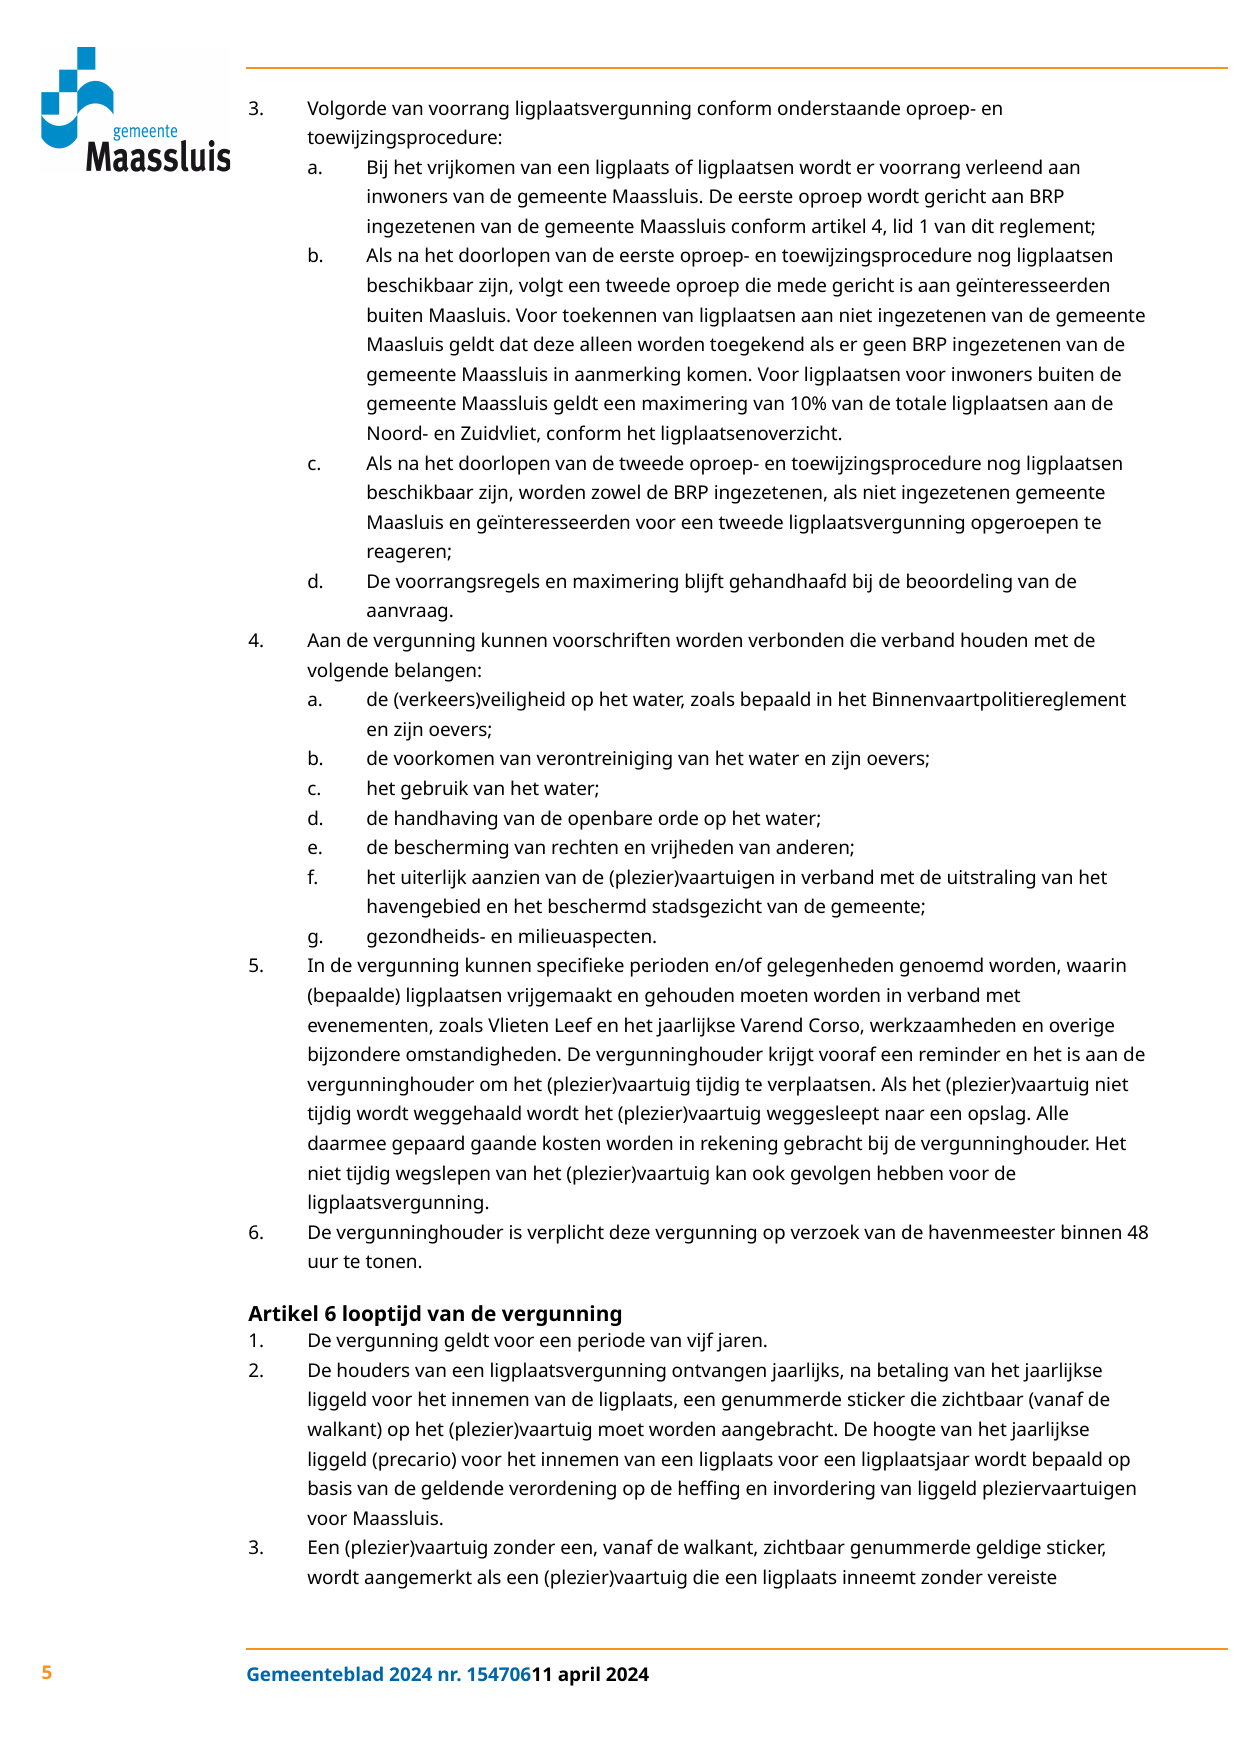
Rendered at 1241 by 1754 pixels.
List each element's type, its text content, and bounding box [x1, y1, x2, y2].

text Artikel 6 looptijd van de vergunning [248, 1299, 1152, 1327]
picture [41, 47, 77, 92]
list gezondheids- en milieuaspecten. [307, 923, 1152, 949]
list De houders van een ligplaatsvergunning ontvangen jaarlijks, na betaling van het jaarlijkse liggeld voor het innemen van de ligplaats, een genummerde sticker die zichtbaar (vanaf de walkant) op het (plezier)vaartuig moet worden aangebracht. De hoogte van het jaarlijkse liggeld (precario) voor het innemen van een ligplaats voor een ligplaatsjaar wordt bepaald op basis van de geldende verordening op de heffing en invordering van liggeld pleziervaartuigen voor Maassluis. [248, 1357, 1152, 1531]
list de (verkeers)veiligheid op het water, zoals bepaald in het Binnenvaartpolitiereglement en zijn oevers; [307, 686, 1152, 742]
picture [41, 47, 231, 172]
list Als na het doorlopen van de eerste oproep- en toewijzingsprocedure nog ligplaatsen beschikbaar zijn, volgt een tweede oproep die mede gericht is aan geïnteresseerden buiten Maasluis. Voor toekennen van ligplaatsen aan niet ingezetenen van de gemeente Maasluis geldt dat deze alleen worden toegekend als er geen BRP ingezetenen van de gemeente Maassluis in aanmerking komen. Voor ligplaatsen voor inwoners buiten de gemeente Maassluis geldt een maximering van 10% van de totale ligplaatsen aan de Noord- en Zuidvliet, conform het ligplaatsenoverzicht. [307, 243, 1152, 446]
list Aan de vergunning kunnen voorschriften worden verbonden die verband houden met de volgende belangen: [248, 627, 1152, 683]
list Volgorde van voorrang ligplaatsvergunning conform onderstaande oproep- en toewijzingsprocedure: [248, 95, 1152, 150]
list het gebruik van het water; [307, 775, 1152, 801]
list Een (plezier)vaartuig zonder een, vanaf de walkant, zichtbaar genummerde geldige sticker, wordt aangemerkt als een (plezier)vaartuig die een ligplaats inneemt zonder vereiste [248, 1534, 1152, 1590]
list Bij het vrijkomen van een ligplaats of ligplaatsen wordt er voorrang verleend aan inwoners van de gemeente Maassluis. De eerste oproep wordt gericht aan BRP ingezetenen van de gemeente Maassluis conform artikel 4, lid 1 van dit reglement; [307, 154, 1152, 239]
list De vergunning geldt voor een periode van vijf jaren. [248, 1327, 1152, 1353]
list De voorrangsregels en maximering blijft gehandhaafd bij de beoordeling van de aanvraag. [307, 568, 1152, 623]
list In de vergunning kunnen specifieke perioden en/of gelegenheden genoemd worden, waarin (bepaalde) ligplaatsen vrijgemaakt en gehouden moeten worden in verband met evenementen, zoals Vlieten Leef en het jaarlijkse Varend Corso, werkzaamheden en overige bijzondere omstandigheden. De vergunninghouder krijgt vooraf een reminder en het is aan de vergunninghouder om het (plezier)vaartuig tijdig te verplaatsen. Als het (plezier)vaartuig niet tijdig wordt weggehaald wordt het (plezier)vaartuig weggesleept naar een opslag. Alle daarmee gepaard gaande kosten worden in rekening gebracht bij de vergunninghouder. Het niet tijdig wegslepen van het (plezier)vaartuig kan ook gevolgen hebben voor de ligplaatsvergunning. [248, 953, 1152, 1215]
list De vergunninghouder is verplicht deze vergunning op verzoek van de havenmeester binnen 48 uur te tonen. [248, 1219, 1152, 1274]
list de bescherming van rechten en vrijheden van anderen; [307, 834, 1152, 860]
list de handhaving van de openbare orde op het water; [307, 805, 1152, 831]
list Als na het doorlopen van de tweede oproep- en toewijzingsprocedure nog ligplaatsen beschikbaar zijn, worden zowel de BRP ingezetenen, als niet ingezetenen gemeente Maasluis en geïnteresseerden voor een tweede ligplaatsvergunning opgeroepen te reageren; [307, 450, 1152, 564]
list de voorkomen van verontreiniging van het water en zijn oevers; [307, 746, 1152, 771]
list het uiterlijk aanzien van de (plezier)vaartuigen in verband met de uitstraling van het havengebied en het beschermd stadsgezicht van de gemeente; [307, 864, 1152, 919]
